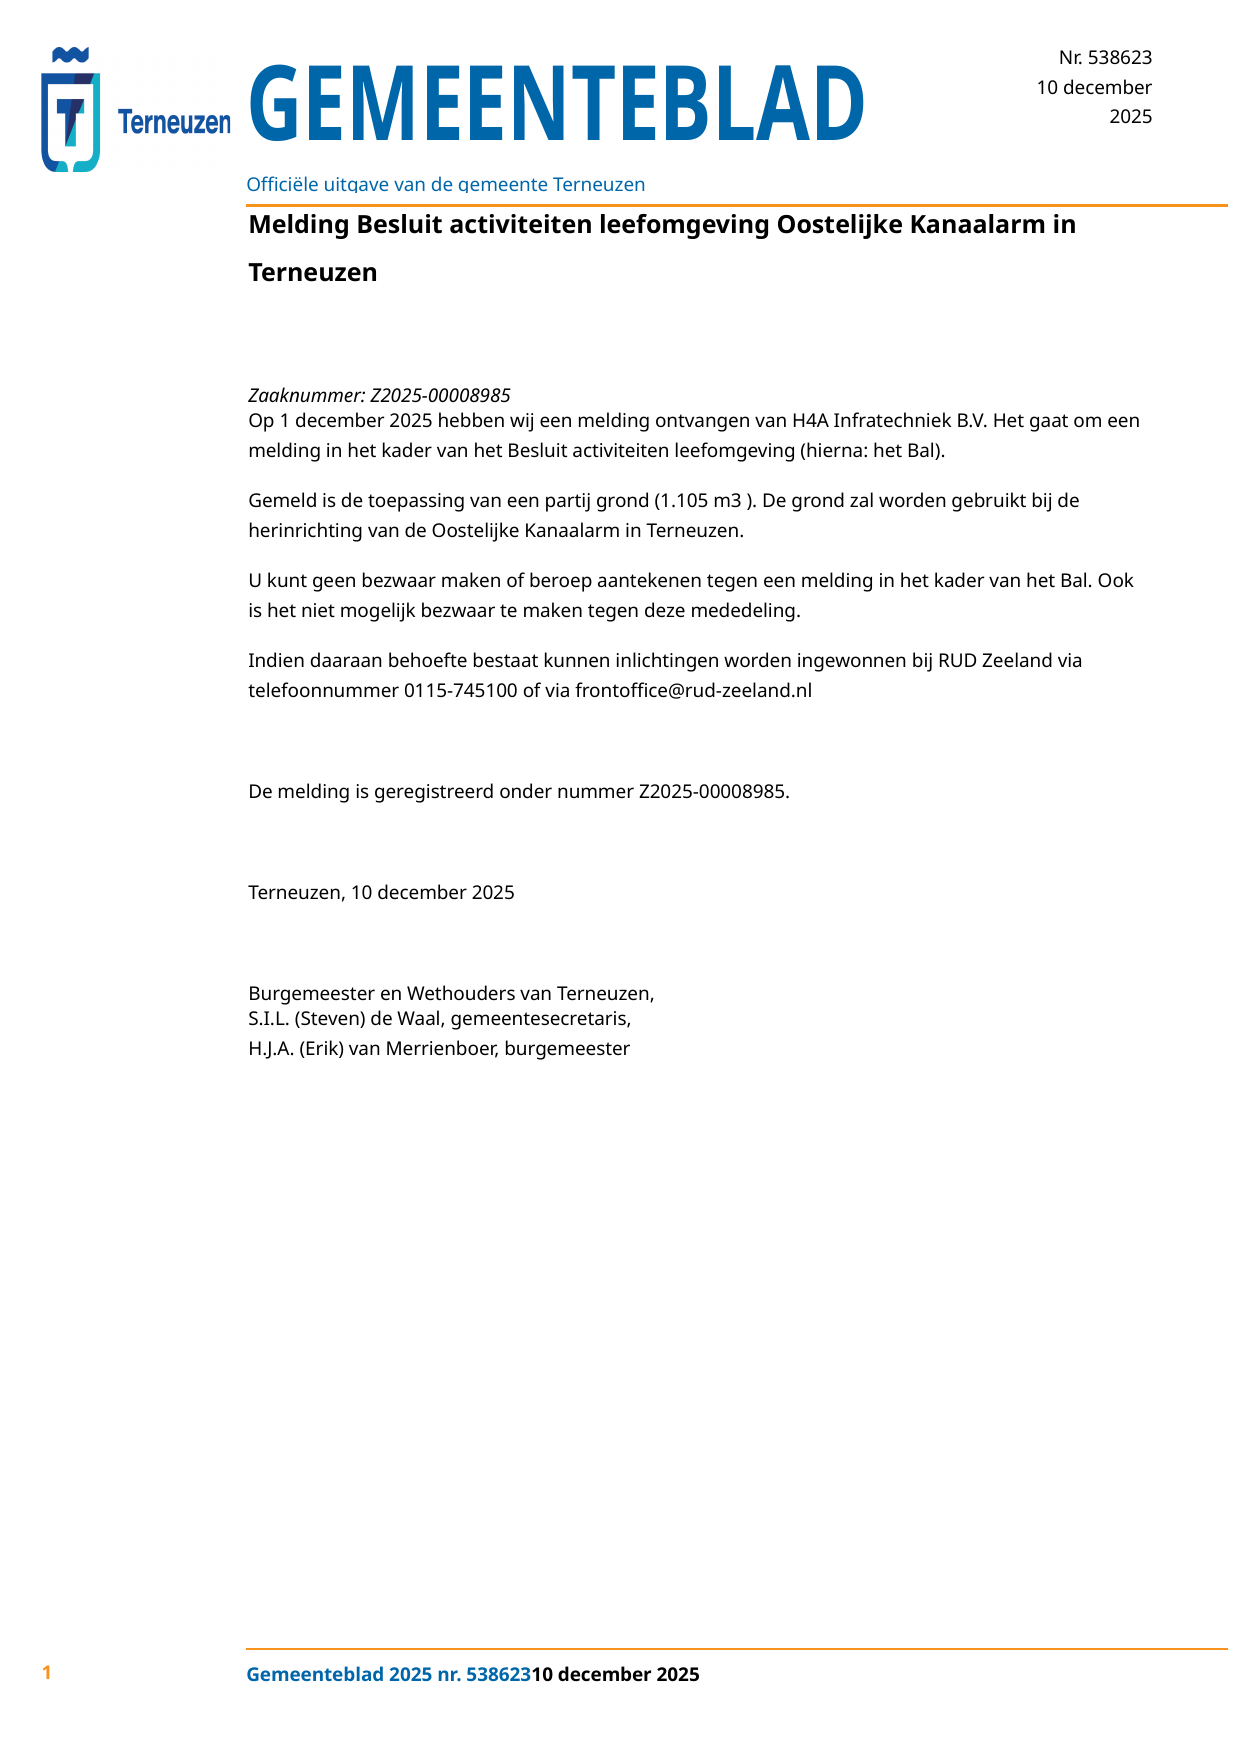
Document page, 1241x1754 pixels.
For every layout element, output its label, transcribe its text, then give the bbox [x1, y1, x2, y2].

table_cell [248, 1061, 700, 1087]
table_cell [248, 1087, 1152, 1112]
table_cell [248, 1112, 700, 1138]
table_cell [700, 1006, 1152, 1061]
text Indien daaraan behoefte bestaat kunnen inlichtingen worden ingewonnen bij RUD Zeeland via telefoonnummer 0115-745100 of via frontoffice@rud-zeeland.nl [248, 648, 1152, 703]
table_cell [700, 1061, 1152, 1087]
text Gemeld is de toepassing van een partij grond (1.105 m3 ). De grond zal worden gebruikt bij de herinrichting van de Oostelijke Kanaalarm in Terneuzen. [248, 488, 1152, 543]
text Melding Besluit activiteiten leefomgeving Oostelijke Kanaalarm in Terneuzen [248, 207, 1152, 288]
text Zaaknummer: Z2025-00008985 [248, 382, 1152, 408]
text Op 1 december 2025 hebben wij een melding ontvangen van H4A Infratechniek B.V. Het gaat om een melding in het kader van het Besluit activiteiten leefomgeving (hierna: het Bal). [248, 408, 1152, 463]
picture [41, 47, 231, 172]
table_header Burgemeester en Wethouders van Terneuzen, [248, 980, 1152, 1006]
table_cell S.I.L. (Steven) de Waal, gemeentesecretaris, H.J.A. (Erik) van Merrienboer, burgemeester [248, 1006, 700, 1061]
text De melding is geregistreerd onder nummer Z2025-00008985. [248, 778, 1152, 804]
table_cell [700, 1112, 1152, 1138]
text Terneuzen, 10 december 2025 [248, 879, 1152, 904]
text U kunt geen bezwaar maken of beroep aantekenen tegen een melding in het kader van het Bal. Ook is het niet mogelijk bezwaar te maken tegen deze mededeling. [248, 568, 1152, 623]
